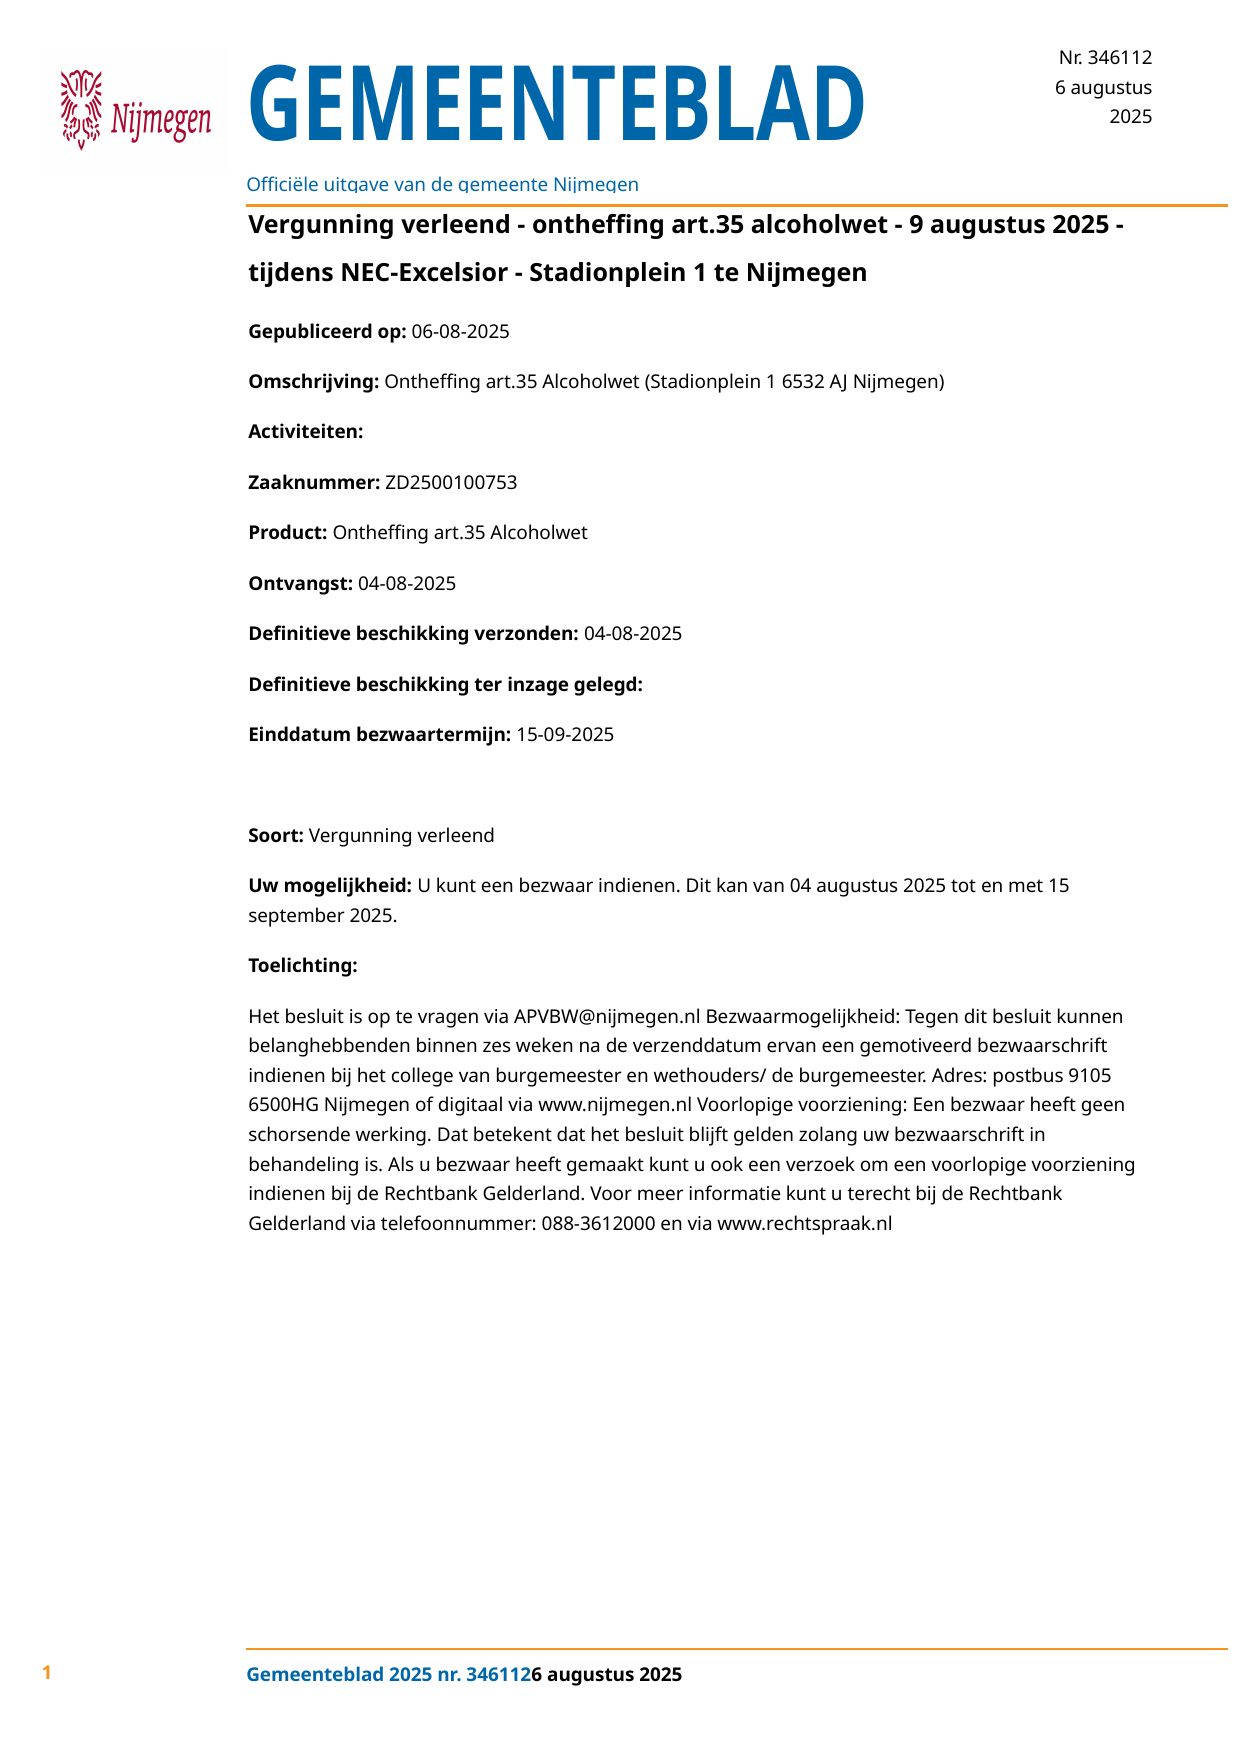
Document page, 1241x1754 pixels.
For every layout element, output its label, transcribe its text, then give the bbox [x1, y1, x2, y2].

text Omschrijving: Ontheffing art.35 Alcoholwet (Stadionplein 1 6532 AJ Nijmegen) [248, 368, 1152, 394]
text Soort: Vergunning verleend [248, 822, 1152, 848]
text Einddatum bezwaartermijn: 15-09-2025 [248, 721, 1152, 747]
picture [41, 47, 231, 172]
text Uw mogelijkheid: U kunt een bezwaar indienen. Dit kan van 04 augustus 2025 tot en met 15 september 2025. [248, 872, 1152, 928]
text Gepubliceerd op: 06-08-2025 [248, 318, 1152, 344]
text Zaaknummer: ZD2500100753 [248, 469, 1152, 495]
text Het besluit is op te vragen via APVBW@nijmegen.nl Bezwaarmogelijkheid: Tegen dit besluit kunnen belanghebbenden binnen zes weken na de verzenddatum ervan een gemotiveerd bezwaarschrift indienen bij het college van burgemeester en wethouders/ de burgemeester. Adres: postbus 9105 6500HG Nijmegen of digitaal via www.nijmegen.nl Voorlopige voorziening: Een bezwaar heeft geen schorsende werking. Dat betekent dat het besluit blijft gelden zolang uw bezwaarschrift in behandeling is. Als u bezwaar heeft gemaakt kunt u ook een verzoek om een voorlopige voorziening indienen bij de Rechtbank Gelderland. Voor meer informatie kunt u terecht bij de Rechtbank Gelderland via telefoonnummer: 088-3612000 en via www.rechtspraak.nl [248, 1003, 1152, 1236]
text Definitieve beschikking verzonden: 04-08-2025 [248, 620, 1152, 646]
text Toelichting: [248, 952, 1152, 978]
text Definitieve beschikking ter inzage gelegd: [248, 671, 1152, 697]
text Product: Ontheffing art.35 Alcoholwet [248, 519, 1152, 545]
text Ontvangst: 04-08-2025 [248, 570, 1152, 596]
text Activiteiten: [248, 419, 1152, 444]
text Vergunning verleend - ontheffing art.35 alcoholwet - 9 augustus 2025 - tijdens NEC-Excelsior - Stadionplein 1 te Nijmegen [248, 207, 1152, 288]
